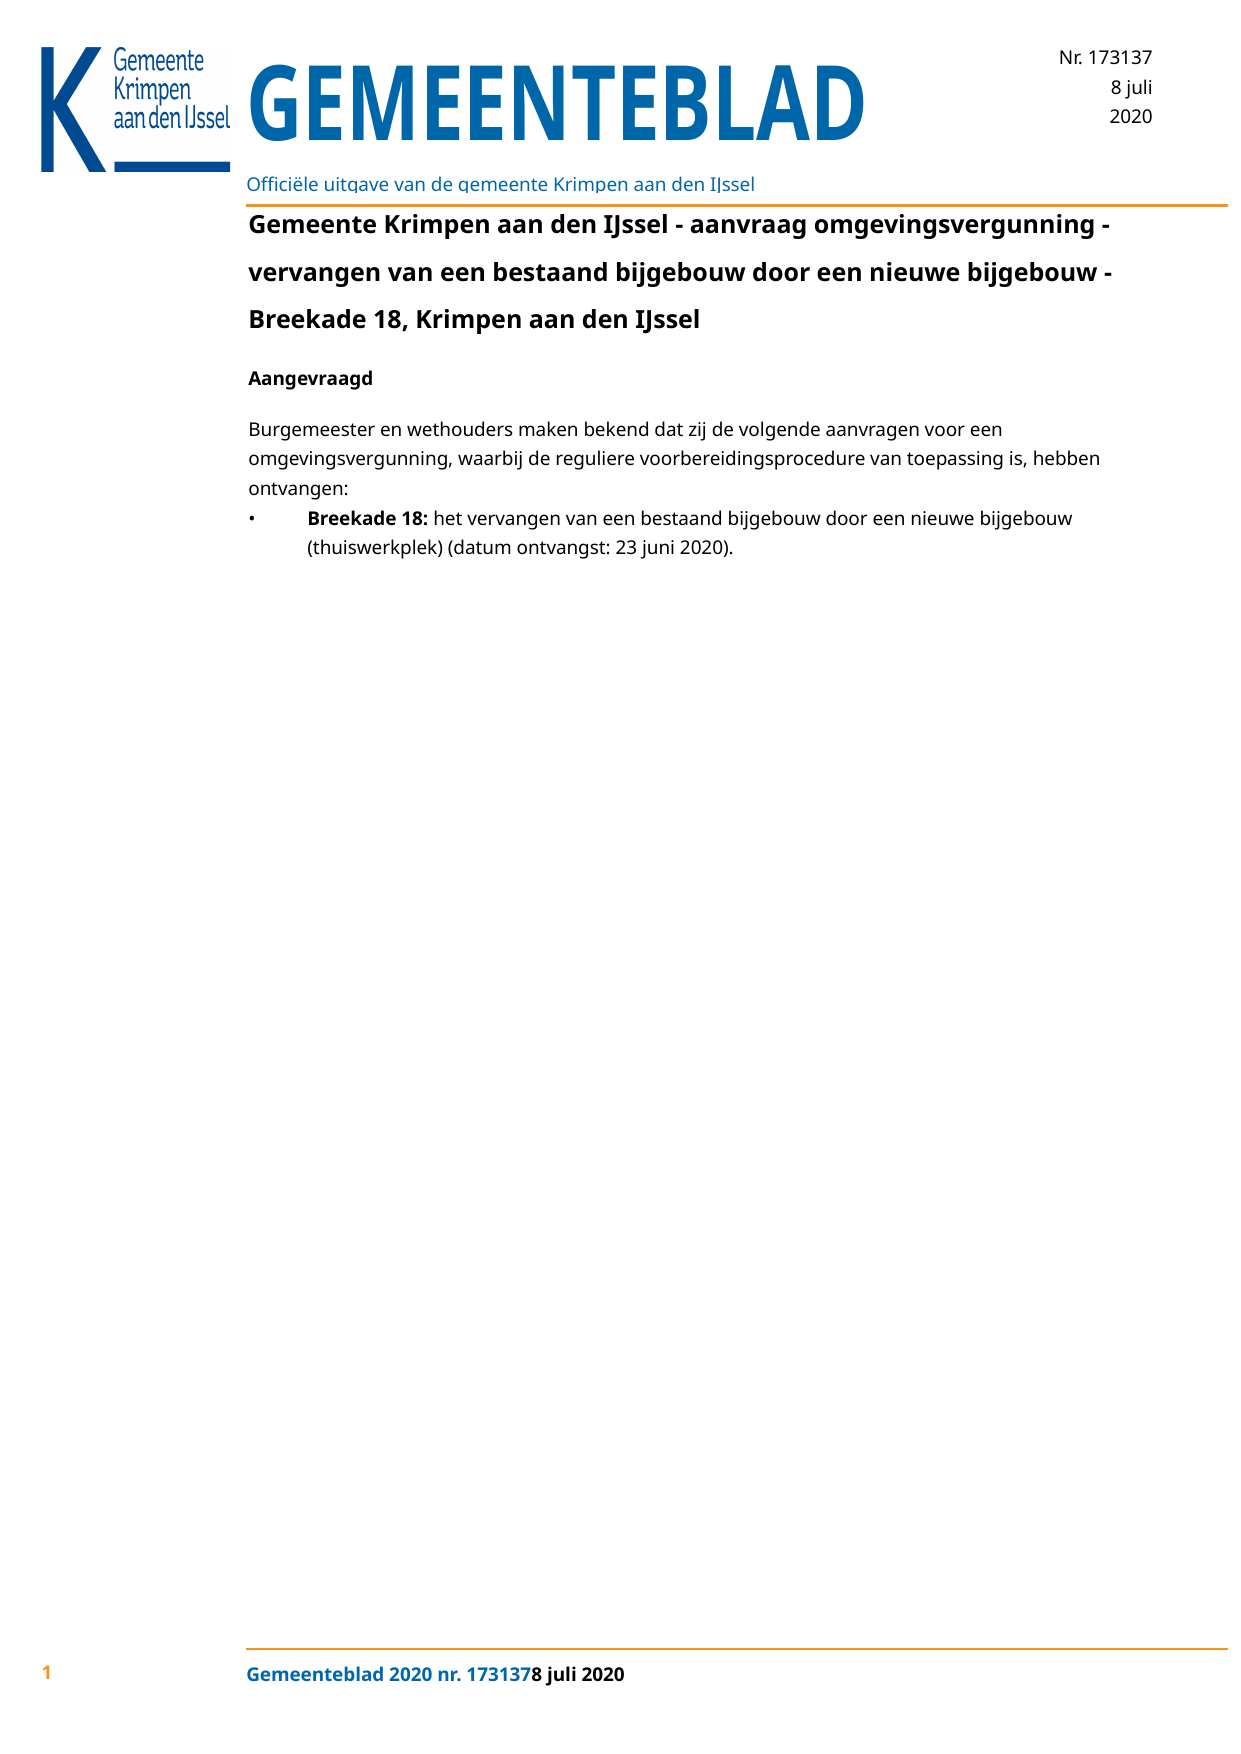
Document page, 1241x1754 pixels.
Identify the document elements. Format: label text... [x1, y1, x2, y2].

picture [41, 47, 231, 172]
text Burgemeester en wethouders maken bekend dat zij de volgende aanvragen voor een omgevingsvergunning, waarbij de reguliere voorbereidingsprocedure van toepassing is, hebben ontvangen: [248, 416, 1152, 501]
list Breekade 18: het vervangen van een bestaand bijgebouw door een nieuwe bijgebouw (thuiswerkplek) (datum ontvangst: 23 juni 2020). [248, 505, 1152, 560]
text Gemeente Krimpen aan den IJssel - aanvraag omgevingsvergunning - vervangen van een bestaand bijgebouw door een nieuwe bijgebouw - Breekade 18, Krimpen aan den IJssel [248, 207, 1152, 336]
text Aangevraagd [248, 366, 1152, 391]
